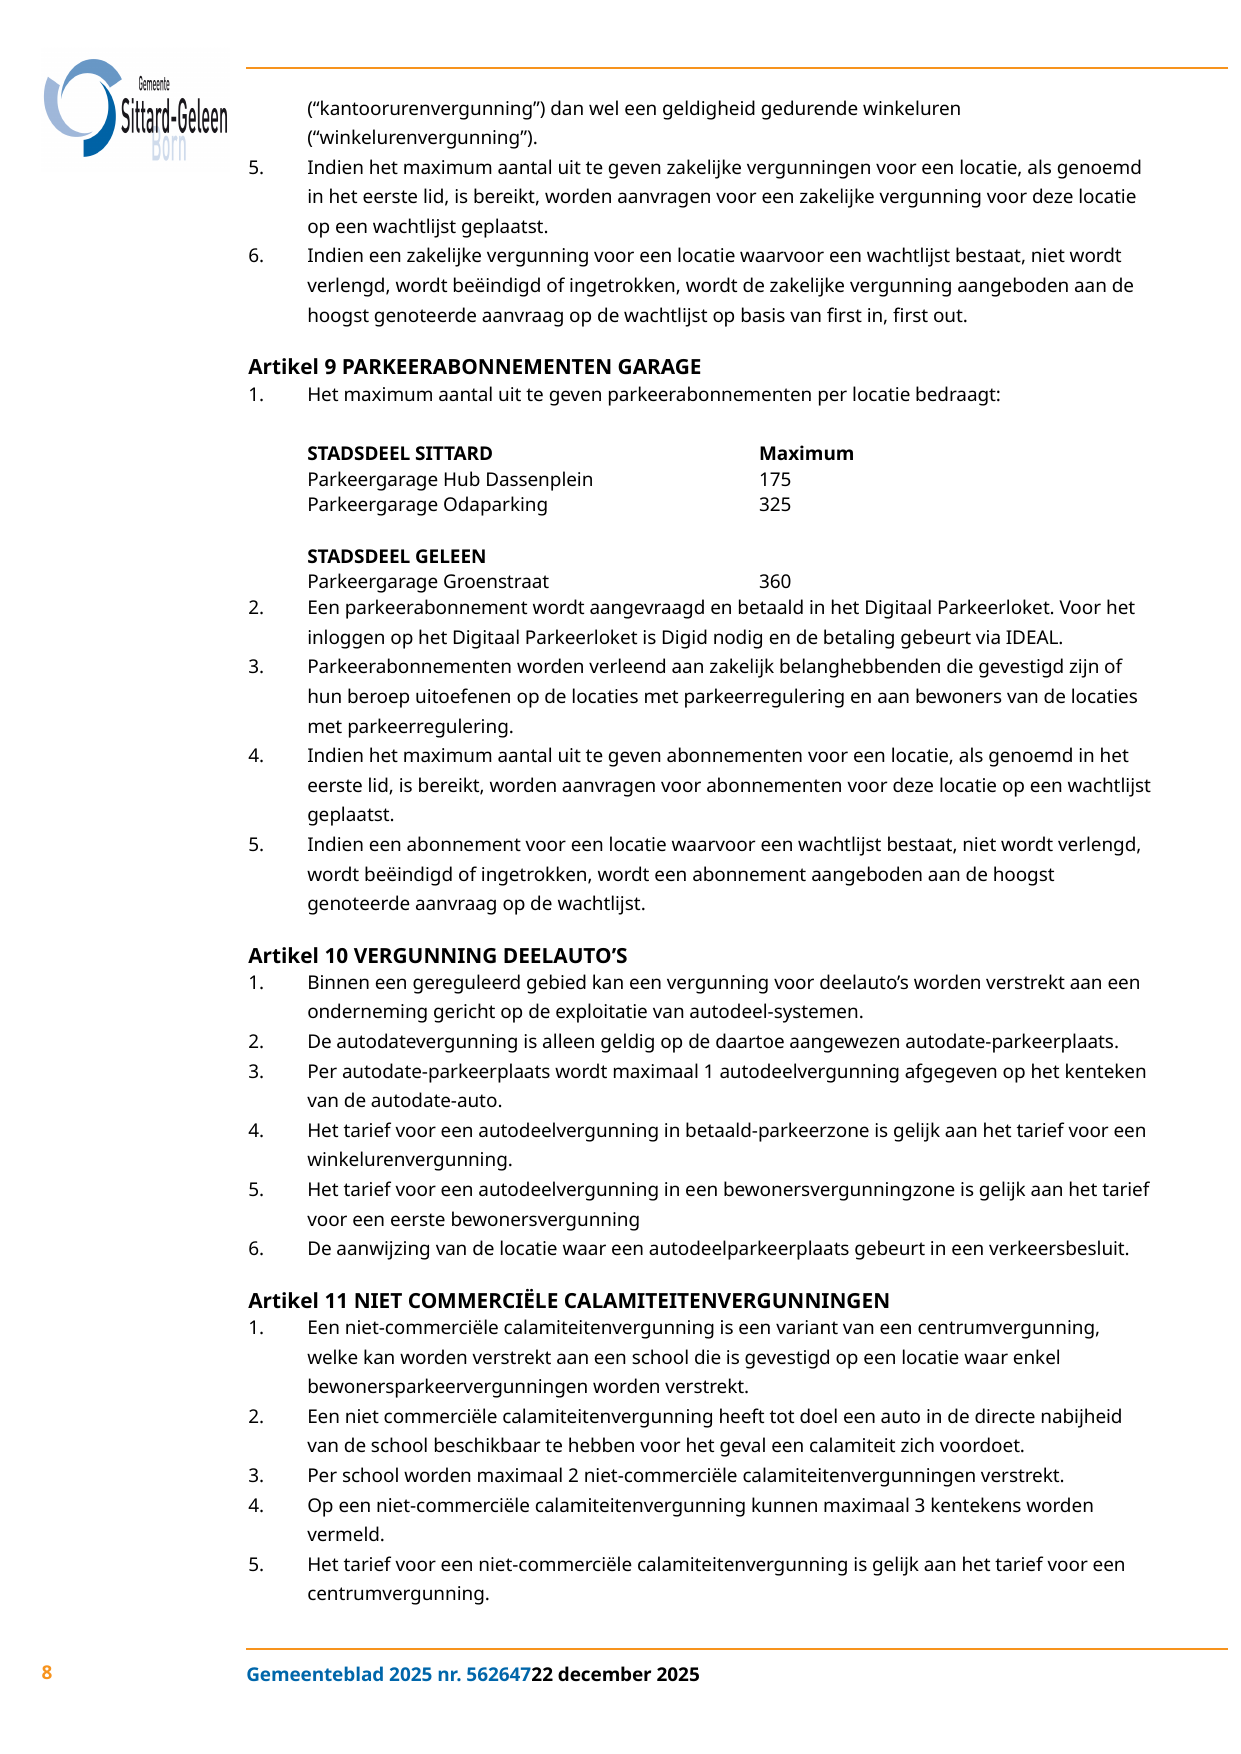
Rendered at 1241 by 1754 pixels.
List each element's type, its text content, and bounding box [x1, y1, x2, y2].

list Het tarief voor een autodeelvergunning in betaald-parkeerzone is gelijk aan het tarief voor een winkelurenvergunning. [248, 1117, 1152, 1172]
list Indien een abonnement voor een locatie waarvoor een wachtlijst bestaat, niet wordt verlengd, wordt beëindigd of ingetrokken, wordt een abonnement aangeboden aan de hoogst genoteerde aanvraag op de wachtlijst. [248, 831, 1152, 916]
list Een niet commerciële calamiteitenvergunning heeft tot doel een auto in de directe nabijheid van de school beschikbaar te hebben voor het geval een calamiteit zich voordoet. [248, 1403, 1152, 1458]
list Het tarief voor een autodeelvergunning in een bewonersvergunningzone is gelijk aan het tarief voor een eerste bewonersvergunning [248, 1176, 1152, 1232]
table_cell STADSDEEL GELEEN [307, 543, 759, 569]
table_cell 175 [759, 466, 1211, 491]
table_header Maximum [759, 440, 1211, 466]
list Per school worden maximaal 2 niet-commerciële calamiteitenvergunningen verstrekt. [248, 1462, 1152, 1488]
table_cell [759, 543, 1211, 569]
list De autodatevergunning is alleen geldig op de daartoe aangewezen autodate-parkeerplaats. [248, 1028, 1152, 1054]
table_cell Parkeergarage Odaparking [307, 491, 759, 517]
list Op een niet-commerciële calamiteitenvergunning kunnen maximaal 3 kentekens worden vermeld. [248, 1492, 1152, 1547]
list Indien het maximum aantal uit te geven abonnementen voor een locatie, als genoemd in het eerste lid, is bereikt, worden aanvragen voor abonnementen voor deze locatie op een wachtlijst geplaatst. [248, 742, 1152, 827]
list Per autodate-parkeerplaats wordt maximaal 1 autodeelvergunning afgegeven op het kenteken van de autodate-auto. [248, 1058, 1152, 1113]
text Artikel 11 NIET COMMERCIËLE CALAMITEITENVERGUNNINGEN [248, 1286, 1152, 1314]
table_cell 360 [759, 569, 1211, 594]
list Het tarief voor een niet-commerciële calamiteitenvergunning is gelijk aan het tarief voor een centrumvergunning. [248, 1551, 1152, 1606]
table_header STADSDEEL SITTARD [307, 440, 759, 466]
list Parkeerabonnementen worden verleend aan zakelijk belanghebbenden die gevestigd zijn of hun beroep uitoefenen op de locaties met parkeerregulering en aan bewoners van de locaties met parkeerregulering. [248, 654, 1152, 738]
list Binnen een gereguleerd gebied kan een vergunning voor deelauto’s worden verstrekt aan een onderneming gericht op de exploitatie van autodeel-systemen. [248, 969, 1152, 1024]
picture [41, 47, 231, 172]
table_cell Parkeergarage Groenstraat [307, 569, 759, 594]
list Indien een zakelijke vergunning voor een locatie waarvoor een wachtlijst bestaat, niet wordt verlengd, wordt beëindigd of ingetrokken, wordt de zakelijke vergunning aangeboden aan de hoogst genoteerde aanvraag op de wachtlijst op basis van first in, first out. [248, 243, 1152, 328]
list Een parkeerabonnement wordt aangevraagd en betaald in het Digitaal Parkeerloket. Voor het inloggen op het Digitaal Parkeerloket is Digid nodig en de betaling gebeurt via IDEAL. [248, 594, 1152, 650]
list Indien het maximum aantal uit te geven zakelijke vergunningen voor een locatie, als genoemd in het eerste lid, is bereikt, worden aanvragen voor een zakelijke vergunning voor deze locatie op een wachtlijst geplaatst. [248, 154, 1152, 239]
text Artikel 9 PARKEERABONNEMENTEN GARAGE [248, 352, 1152, 381]
table_cell Parkeergarage Hub Dassenplein [307, 466, 759, 491]
list De aanwijzing van de locatie waar een autodeelparkeerplaats gebeurt in een verkeersbesluit. [248, 1235, 1152, 1261]
table_cell 325 [759, 491, 1211, 517]
list Het maximum aantal uit te geven parkeerabonnementen per locatie bedraagt: [248, 381, 1152, 406]
table_cell [307, 517, 1211, 543]
list (“kantoorurenvergunning”) dan wel een geldigheid gedurende winkeluren (“winkelurenvergunning”). [248, 95, 1152, 150]
list Een niet-commerciële calamiteitenvergunning is een variant van een centrumvergunning, welke kan worden verstrekt aan een school die is gevestigd op een locatie waar enkel bewonersparkeervergunningen worden verstrekt. [248, 1314, 1152, 1399]
text Artikel 10 VERGUNNING DEELAUTO’S [248, 941, 1152, 969]
